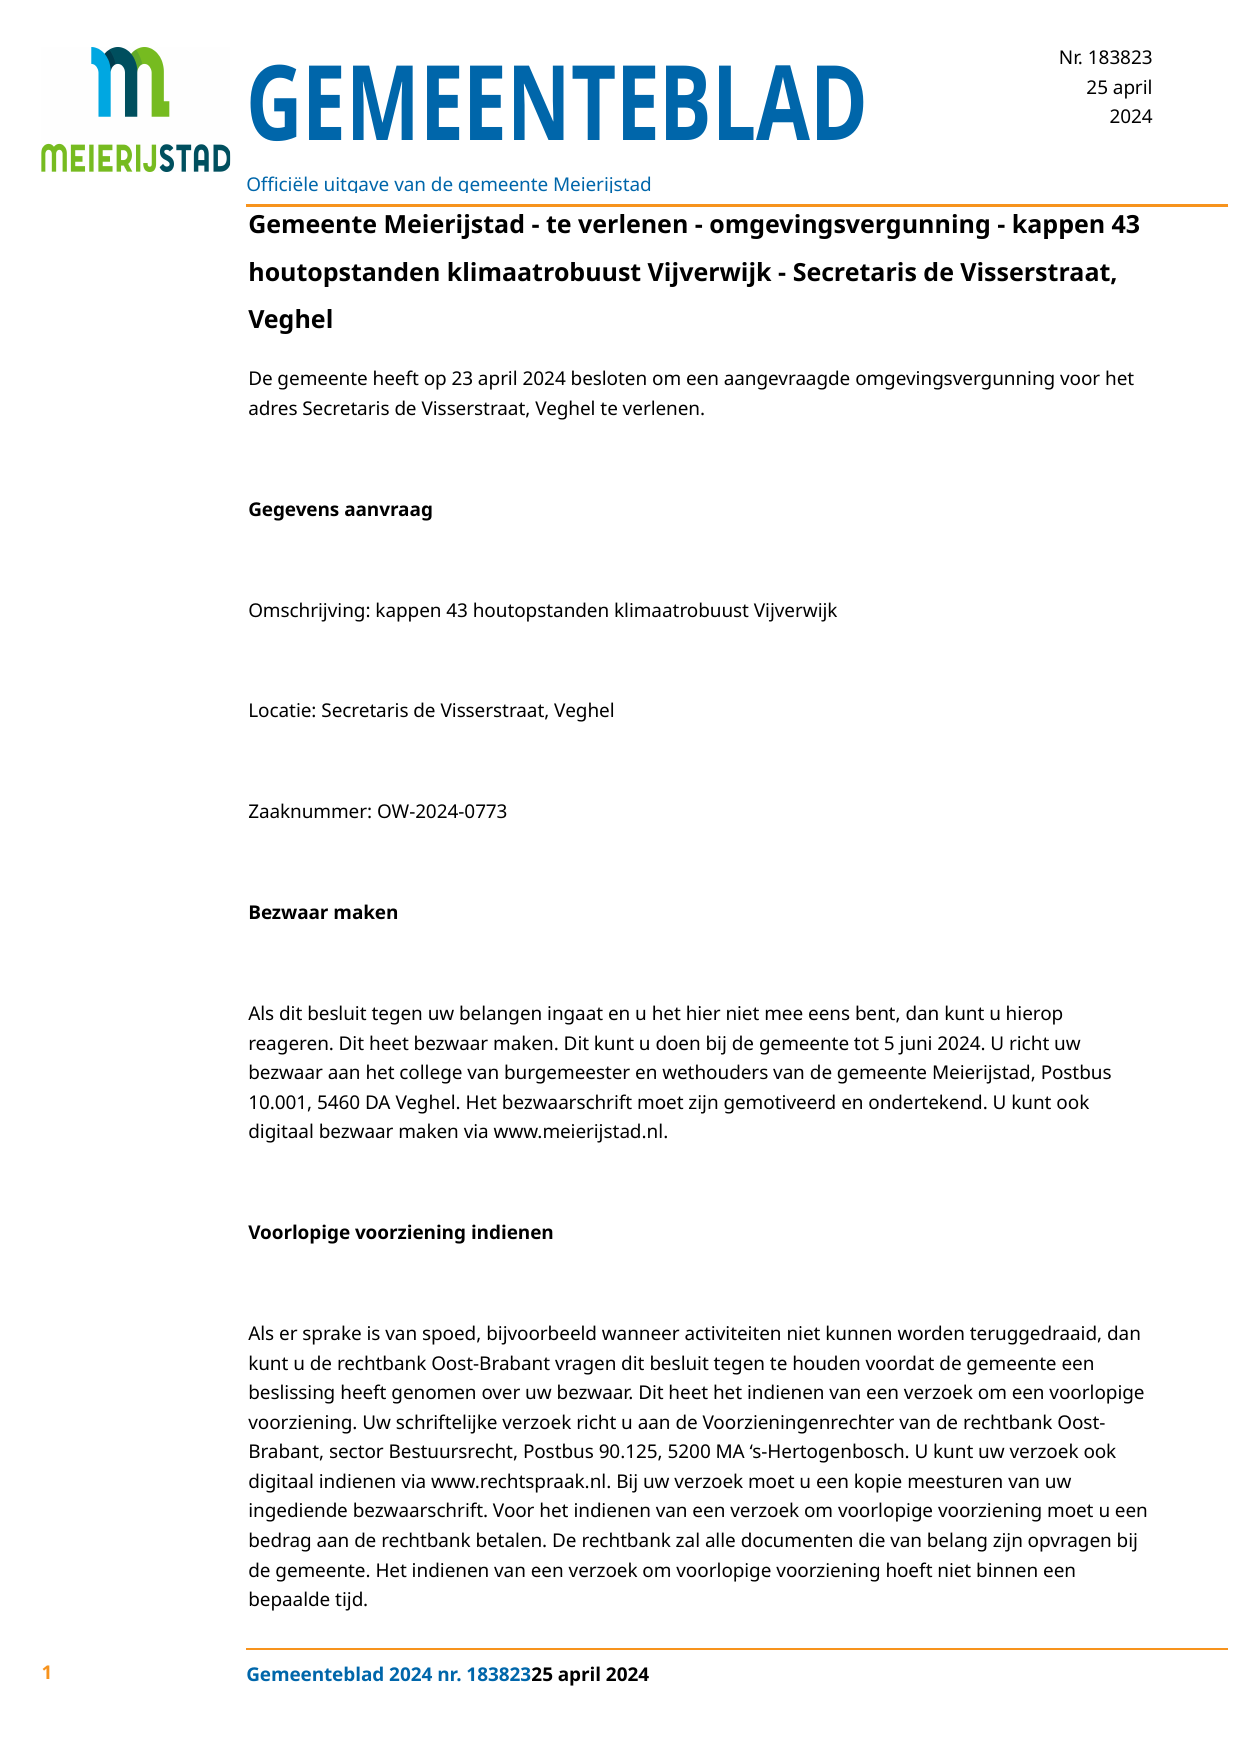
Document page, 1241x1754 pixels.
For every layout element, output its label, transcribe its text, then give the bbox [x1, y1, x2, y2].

picture [41, 47, 231, 172]
text De gemeente heeft op 23 april 2024 besloten om een aangevraagde omgevingsvergunning voor het adres Secretaris de Visserstraat, Veghel te verlenen. [248, 366, 1152, 421]
text Gemeente Meierijstad - te verlenen - omgevingsvergunning - kappen 43 houtopstanden klimaatrobuust Vijverwijk - Secretaris de Visserstraat, Veghel [248, 207, 1152, 336]
text Zaaknummer: OW-2024-0773 [248, 798, 1152, 824]
text Als dit besluit tegen uw belangen ingaat en u het hier niet mee eens bent, dan kunt u hierop reageren. Dit heet bezwaar maken. Dit kunt u doen bij de gemeente tot 5 juni 2024. U richt uw bezwaar aan het college van burgemeester en wethouders van de gemeente Meierijstad, Postbus 10.001, 5460 DA Veghel. Het bezwaarschrift moet zijn gemotiveerd en ondertekend. U kunt ook digitaal bezwaar maken via www.meierijstad.nl. [248, 1000, 1152, 1144]
text Bezwaar maken [248, 899, 1152, 925]
text Gegevens aanvraag [248, 496, 1152, 522]
text Omschrijving: kappen 43 houtopstanden klimaatrobuust Vijverwijk [248, 597, 1152, 622]
text Voorlopige voorziening indienen [248, 1219, 1152, 1245]
text Locatie: Secretaris de Visserstraat, Veghel [248, 698, 1152, 723]
text Als er sprake is van spoed, bijvoorbeeld wanneer activiteiten niet kunnen worden teruggedraaid, dan kunt u de rechtbank Oost-Brabant vragen dit besluit tegen te houden voordat de gemeente een beslissing heeft genomen over uw bezwaar. Dit heet het indienen van een verzoek om een voorlopige voorziening. Uw schriftelijke verzoek richt u aan de Voorzieningenrechter van de rechtbank Oost-Brabant, sector Bestuursrecht, Postbus 90.125, 5200 MA ‘s-Hertogenbosch. U kunt uw verzoek ook digitaal indienen via www.rechtspraak.nl. Bij uw verzoek moet u een kopie meesturen van uw ingediende bezwaarschrift. Voor het indienen van een verzoek om voorlopige voorziening moet u een bedrag aan de rechtbank betalen. De rechtbank zal alle documenten die van belang zijn opvragen bij de gemeente. Het indienen van een verzoek om voorlopige voorziening hoeft niet binnen een bepaalde tijd. [248, 1320, 1152, 1612]
